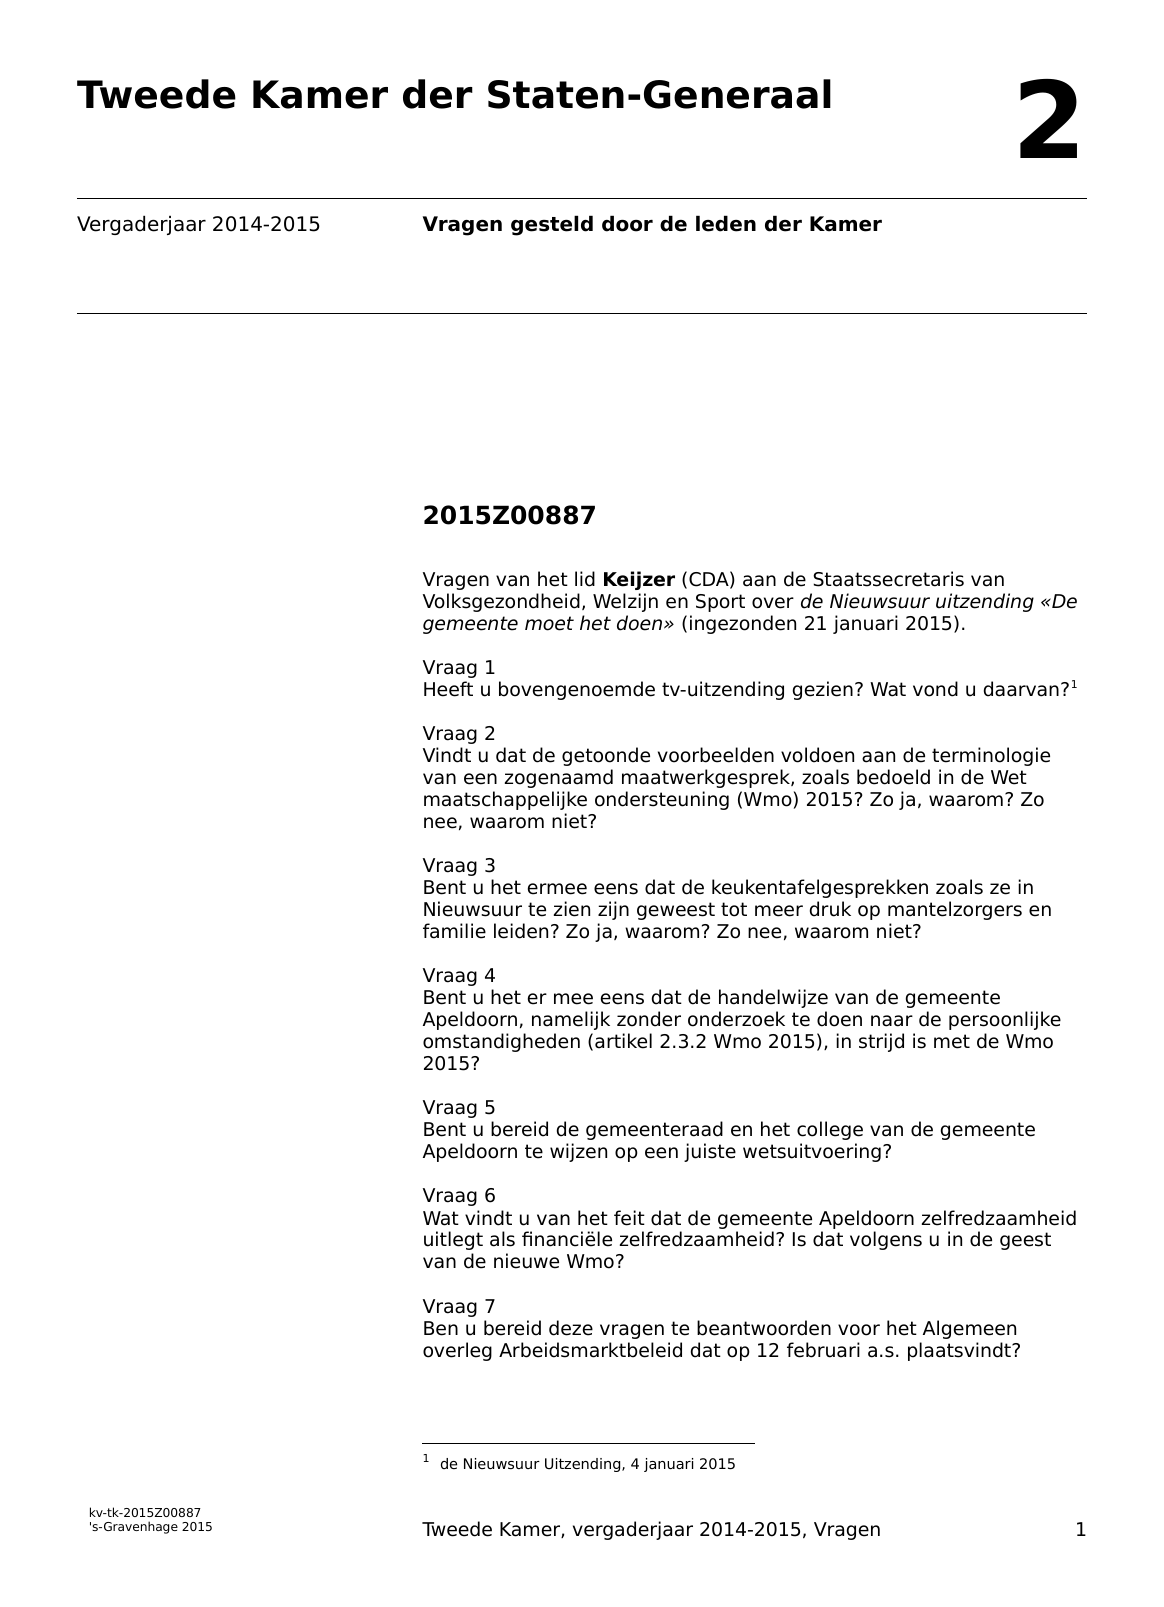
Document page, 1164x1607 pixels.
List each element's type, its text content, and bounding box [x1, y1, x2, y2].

text Bent u het ermee eens dat de keukentafelgesprekken zoals ze in Nieuwsuur te zien zijn geweest tot meer druk op mantelzorgers en familie leiden? Zo ja, waarom? Zo nee, waarom niet? [422, 877, 1087, 943]
text kv-tk-2015Z00887 [88, 1506, 323, 1520]
table_header Tweede Kamer der Staten-Generaal [77, 59, 886, 198]
text de Nieuwsuur Uitzending, 4 januari 2015 [422, 1452, 1087, 1474]
text Vraag 7 [422, 1296, 1087, 1317]
text Ben u bereid deze vragen te beantwoorden voor het Algemeen overleg Arbeidsmarktbeleid dat op 12 februari a.s. plaatsvindt? [422, 1317, 1087, 1361]
text Vraag 2 [422, 723, 1087, 745]
text Vraag 6 [422, 1185, 1087, 1207]
text Vraag 1 [422, 657, 1087, 679]
text 2015Z00887 [422, 501, 1087, 531]
text Heeft u bovengenoemde tv-uitzending gezien? Wat vond u daarvan? [422, 679, 1087, 701]
table_cell Vragen gesteld door de leden der Kamer [422, 199, 1087, 313]
text Bent u het er mee eens dat de handelwijze van de gemeente Apeldoorn, namelijk zonder onderzoek te doen naar de persoonlijke omstandigheden (artikel 2.3.2 Wmo 2015), in strijd is met de Wmo 2015? [422, 987, 1087, 1075]
text Vindt u dat de getoonde voorbeelden voldoen aan de terminologie van een zogenaamd maatwerkgesprek, zoals bedoeld in de Wet maatschappelijke ondersteuning (Wmo) 2015? Zo ja, waarom? Zo nee, waarom niet? [422, 745, 1087, 833]
table_header 2 [886, 59, 1087, 198]
text Vragen van het lid Keijzer (CDA) aan de Staatssecretaris van Volksgezondheid, Welzijn en Sport over de Nieuwsuur uitzending «De gemeente moet het doen» (ingezonden 21 januari 2015). [422, 569, 1087, 635]
text Vraag 5 [422, 1097, 1087, 1119]
text Bent u bereid de gemeenteraad en het college van de gemeente Apeldoorn te wijzen op een juiste wetsuitvoering? [422, 1119, 1087, 1163]
text Vraag 3 [422, 855, 1087, 877]
text 's-Gravenhage 2015 [88, 1520, 323, 1534]
text Vraag 4 [422, 965, 1087, 987]
table_cell Vergaderjaar 2014-2015 [77, 199, 422, 313]
text Wat vindt u van het feit dat de gemeente Apeldoorn zelfredzaamheid uitlegt als financiële zelfredzaamheid? Is dat volgens u in de geest van de nieuwe Wmo? [422, 1207, 1087, 1273]
